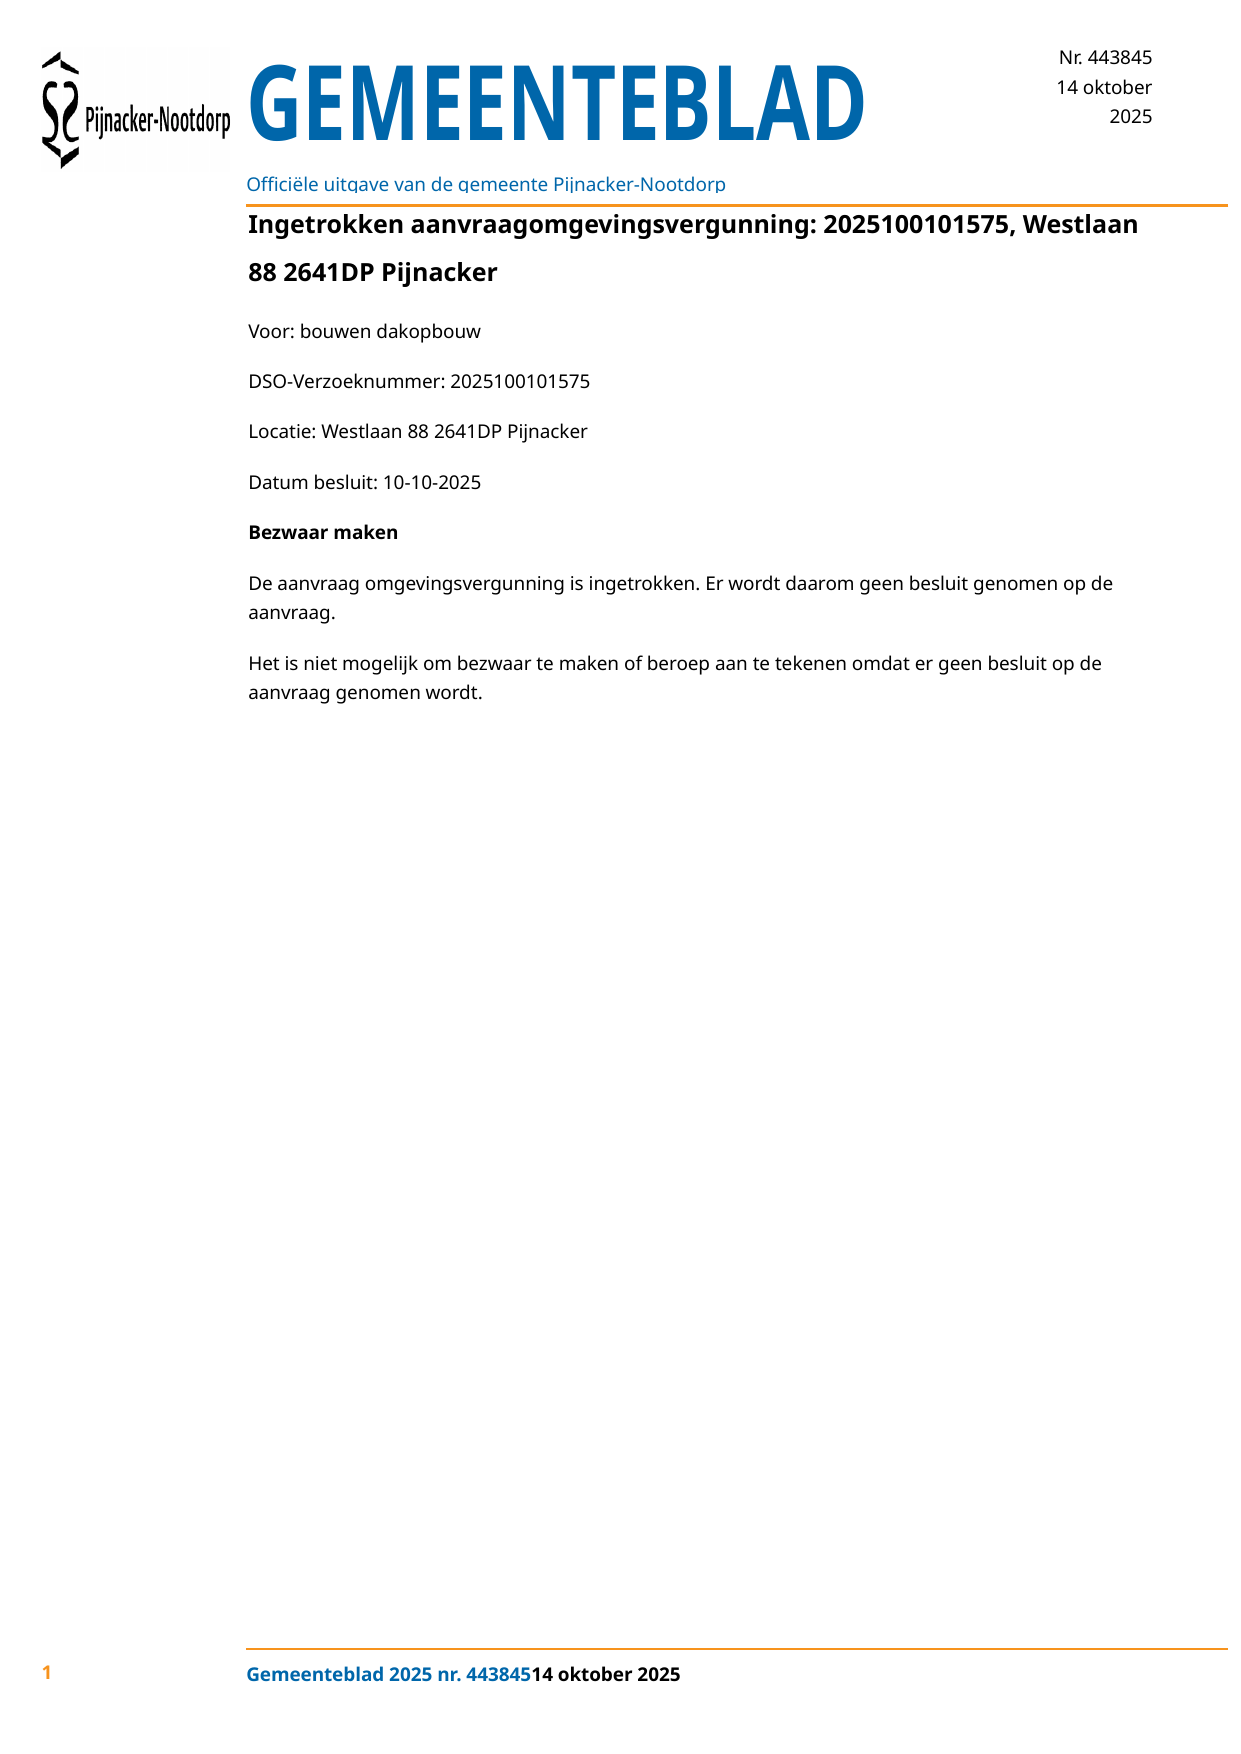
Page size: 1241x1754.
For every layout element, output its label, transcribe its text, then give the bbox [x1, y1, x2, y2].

text Ingetrokken aanvraagomgevingsvergunning: 2025100101575, Westlaan 88 2641DP Pijnacker [248, 207, 1152, 288]
text Het is niet mogelijk om bezwaar te maken of beroep aan te tekenen omdat er geen besluit op de aanvraag genomen wordt. [248, 650, 1152, 705]
text De aanvraag omgevingsvergunning is ingetrokken. Er wordt daarom geen besluit genomen op de aanvraag. [248, 570, 1152, 625]
picture [41, 47, 231, 172]
text Datum besluit: 10-10-2025 [248, 469, 1152, 495]
text Bezwaar maken [248, 519, 1152, 545]
text Locatie: Westlaan 88 2641DP Pijnacker [248, 419, 1152, 444]
text DSO-Verzoeknummer: 2025100101575 [248, 368, 1152, 394]
text Voor: bouwen dakopbouw [248, 318, 1152, 344]
